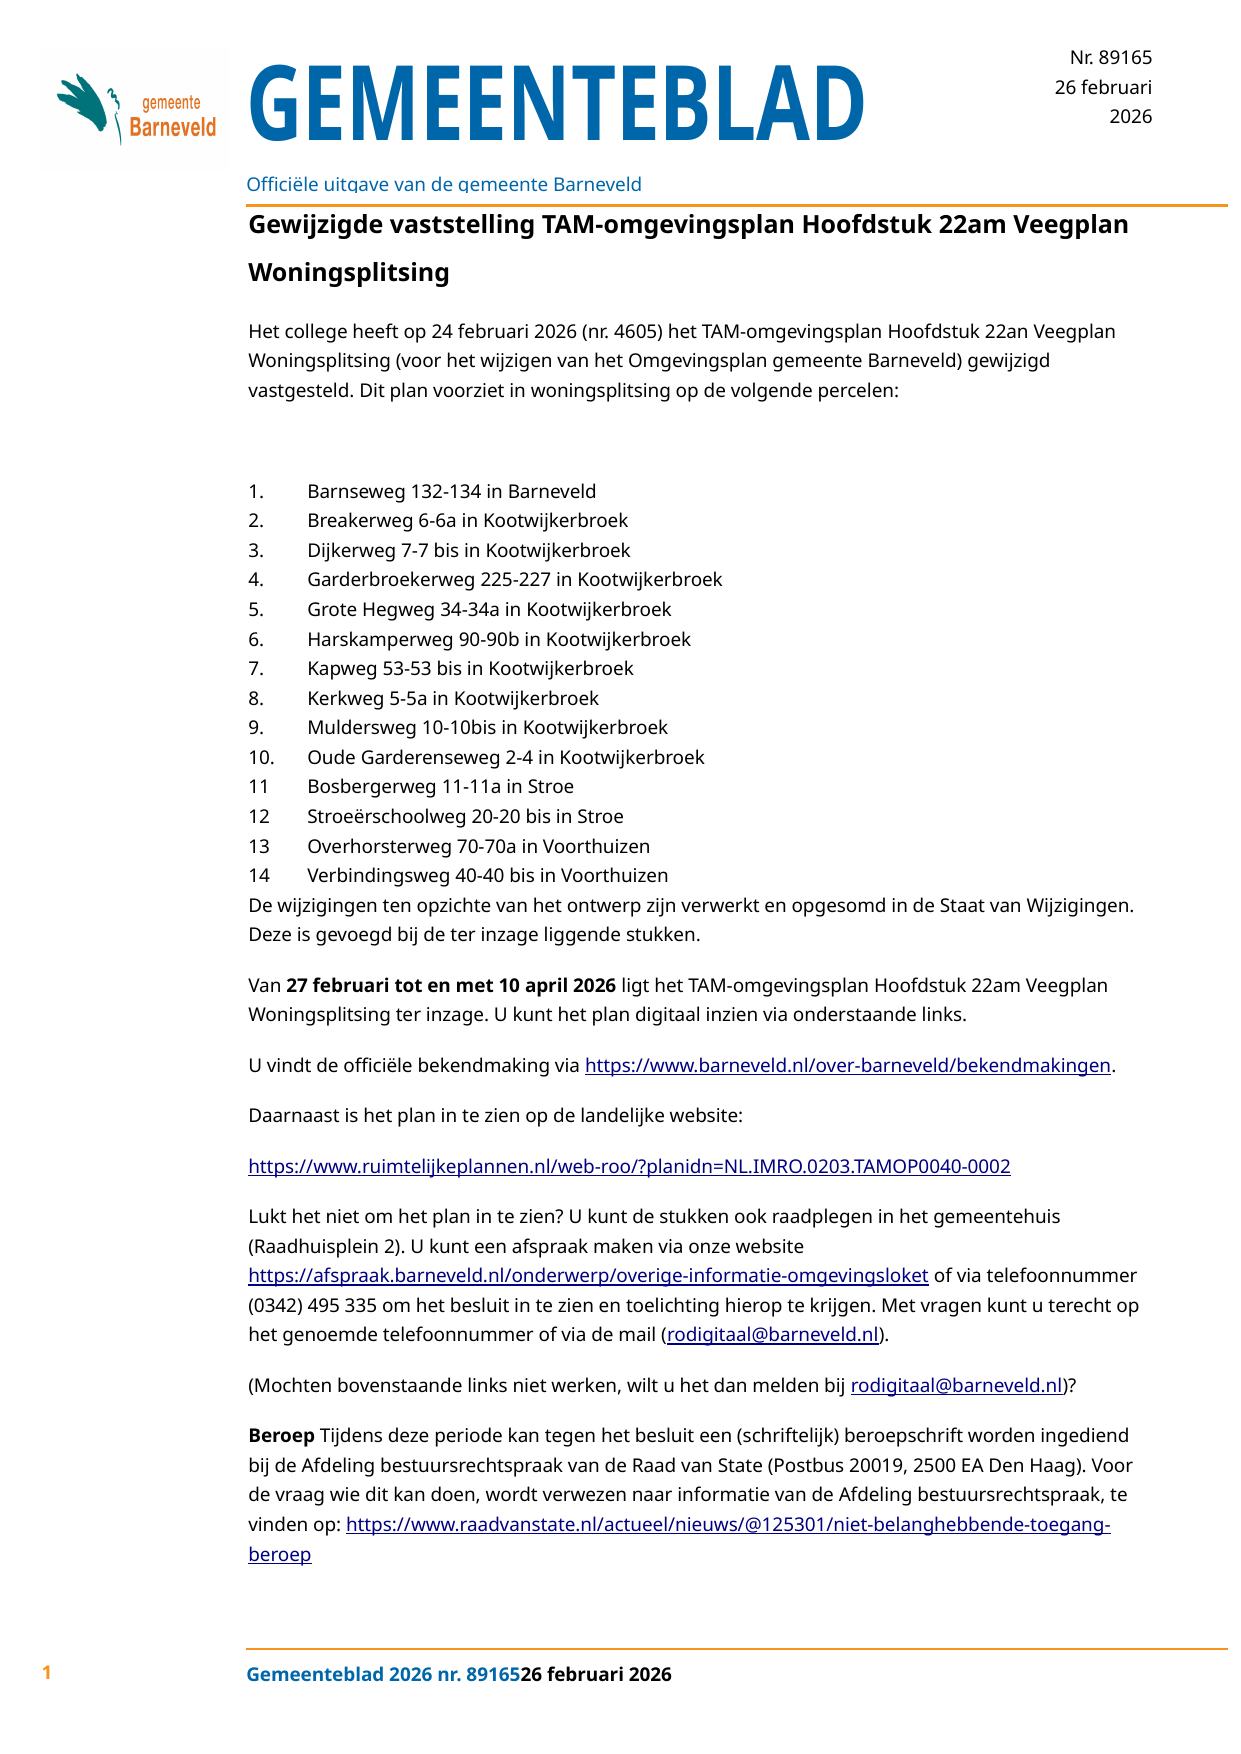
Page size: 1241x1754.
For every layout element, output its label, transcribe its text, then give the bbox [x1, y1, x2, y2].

list Grote Hegweg 34-34a in Kootwijkerbroek [248, 596, 1152, 622]
text (Mochten bovenstaande links niet werken, wilt u het dan melden bij rodigitaal@barneveld.nl)? [248, 1372, 1152, 1398]
text De wijzigingen ten opzichte van het ontwerp zijn verwerkt en opgesomd in de Staat van Wijzigingen. Deze is gevoegd bij de ter inzage liggende stukken. [248, 892, 1152, 947]
text Lukt het niet om het plan in te zien? U kunt de stukken ook raadplegen in het gemeentehuis (Raadhuisplein 2). U kunt een afspraak maken via onze website https://afspraak.barneveld.nl/onderwerp/overige-informatie-omgevingsloket of via telefoonnummer (0342) 495 335 om het besluit in te zien en toelichting hierop te krijgen. Met vragen kunt u terecht op het genoemde telefoonnummer of via de mail (rodigitaal@barneveld.nl). [248, 1203, 1152, 1347]
list Kapweg 53-53 bis in Kootwijkerbroek [248, 655, 1152, 681]
list Muldersweg 10-10bis in Kootwijkerbroek [248, 714, 1152, 740]
list Verbindingsweg 40-40 bis in Voorthuizen [248, 862, 1152, 888]
list Barnseweg 132-134 in Barneveld [248, 478, 1152, 504]
text Van 27 februari tot en met 10 april 2026 ligt het TAM-omgevingsplan Hoofdstuk 22am Veegplan Woningsplitsing ter inzage. U kunt het plan digitaal inzien via onderstaande links. [248, 972, 1152, 1027]
list Stroeërschoolweg 20-20 bis in Stroe [248, 803, 1152, 829]
text Gewijzigde vaststelling TAM-omgevingsplan Hoofdstuk 22am Veegplan Woningsplitsing [248, 207, 1152, 288]
list Bosbergerweg 11-11a in Stroe [248, 774, 1152, 799]
picture [41, 47, 231, 172]
list Garderbroekerweg 225-227 in Kootwijkerbroek [248, 567, 1152, 592]
text https://www.ruimtelijkeplannen.nl/web-roo/?planidn=NL.IMRO.0203.TAMOP0040-0002 [248, 1153, 1152, 1179]
text U vindt de officiële bekendmaking via https://www.barneveld.nl/over-barneveld/bekendmakingen. [248, 1052, 1152, 1078]
list Kerkweg 5-5a in Kootwijkerbroek [248, 685, 1152, 711]
list Dijkerweg 7-7 bis in Kootwijkerbroek [248, 537, 1152, 563]
list Harskamperweg 90-90b in Kootwijkerbroek [248, 626, 1152, 652]
text Het college heeft op 24 februari 2026 (nr. 4605) het TAM-omgevingsplan Hoofdstuk 22an Veegplan Woningsplitsing (voor het wijzigen van het Omgevingsplan gemeente Barneveld) gewijzigd vastgesteld. Dit plan voorziet in woningsplitsing op de volgende percelen: [248, 318, 1152, 403]
list Overhorsterweg 70-70a in Voorthuizen [248, 833, 1152, 859]
list Oude Garderenseweg 2-4 in Kootwijkerbroek [248, 744, 1152, 770]
text Beroep Tijdens deze periode kan tegen het besluit een (schriftelijk) beroepschrift worden ingediend bij de Afdeling bestuursrechtspraak van de Raad van State (Postbus 20019, 2500 EA Den Haag). Voor de vraag wie dit kan doen, wordt verwezen naar informatie van de Afdeling bestuursrechtspraak, te vinden op: https://www.raadvanstate.nl/actueel/nieuws/@125301/niet-belanghebbende-toegang-beroep [248, 1422, 1152, 1567]
list Breakerweg 6-6a in Kootwijkerbroek [248, 507, 1152, 533]
text Daarnaast is het plan in te zien op de landelijke website: [248, 1102, 1152, 1128]
